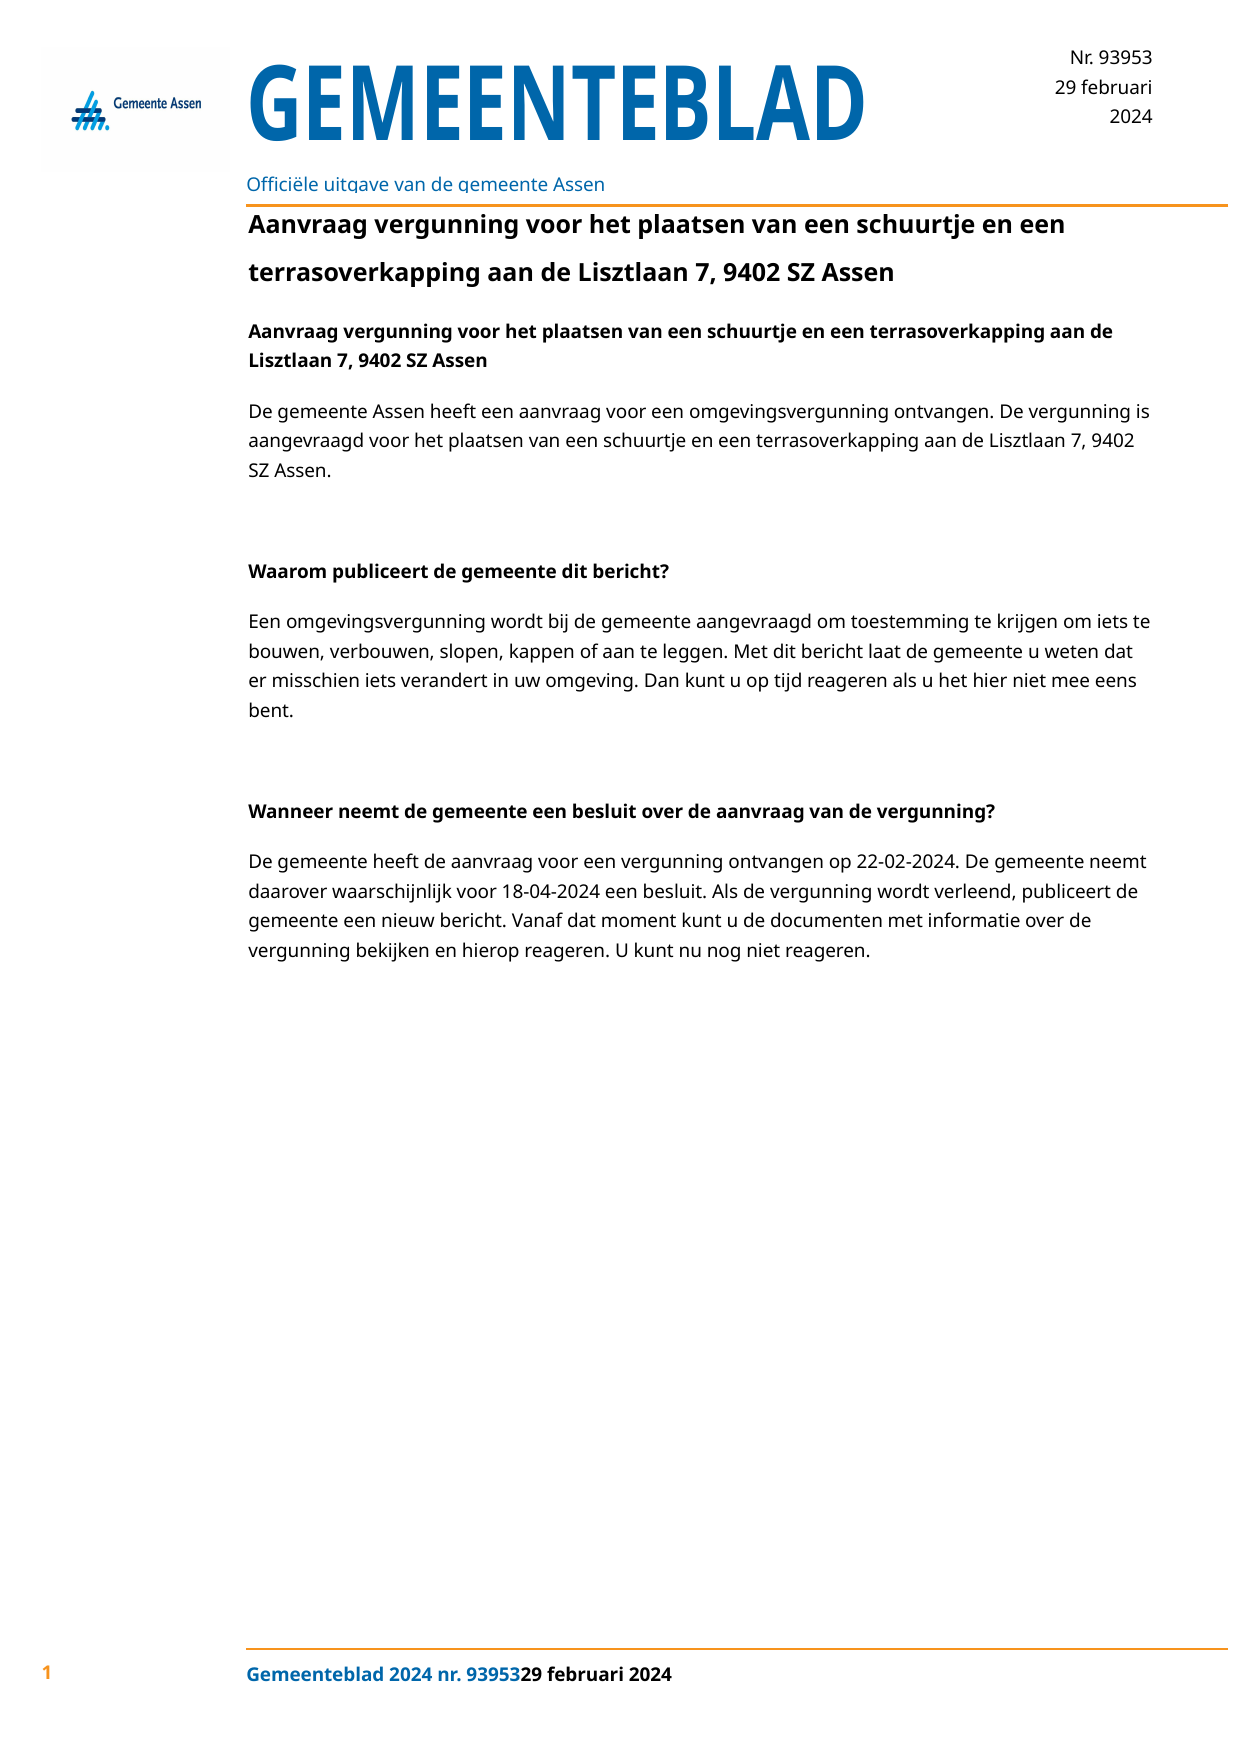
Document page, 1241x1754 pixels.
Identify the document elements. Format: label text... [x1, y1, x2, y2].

picture [41, 47, 231, 172]
text Wanneer neemt de gemeente een besluit over de aanvraag van de vergunning? [248, 798, 1152, 824]
text Een omgevingsvergunning wordt bij de gemeente aangevraagd om toestemming te krijgen om iets te bouwen, verbouwen, slopen, kappen of aan te leggen. Met dit bericht laat de gemeente u weten dat er misschien iets verandert in uw omgeving. Dan kunt u op tijd reageren als u het hier niet mee eens bent. [248, 608, 1152, 723]
text Aanvraag vergunning voor het plaatsen van een schuurtje en een terrasoverkapping aan de Lisztlaan 7, 9402 SZ Assen [248, 318, 1152, 373]
text Aanvraag vergunning voor het plaatsen van een schuurtje en een terrasoverkapping aan de Lisztlaan 7, 9402 SZ Assen [248, 207, 1152, 288]
text De gemeente heeft de aanvraag voor een vergunning ontvangen op 22-02-2024. De gemeente neemt daarover waarschijnlijk voor 18-04-2024 een besluit. Als de vergunning wordt verleend, publiceert de gemeente een nieuw bericht. Vanaf dat moment kunt u de documenten met informatie over de vergunning bekijken en hierop reageren. U kunt nu nog niet reageren. [248, 848, 1152, 963]
text Waarom publiceert de gemeente dit bericht? [248, 558, 1152, 584]
text De gemeente Assen heeft een aanvraag voor een omgevingsvergunning ontvangen. De vergunning is aangevraagd voor het plaatsen van een schuurtje en een terrasoverkapping aan de Lisztlaan 7, 9402 SZ Assen. [248, 398, 1152, 483]
